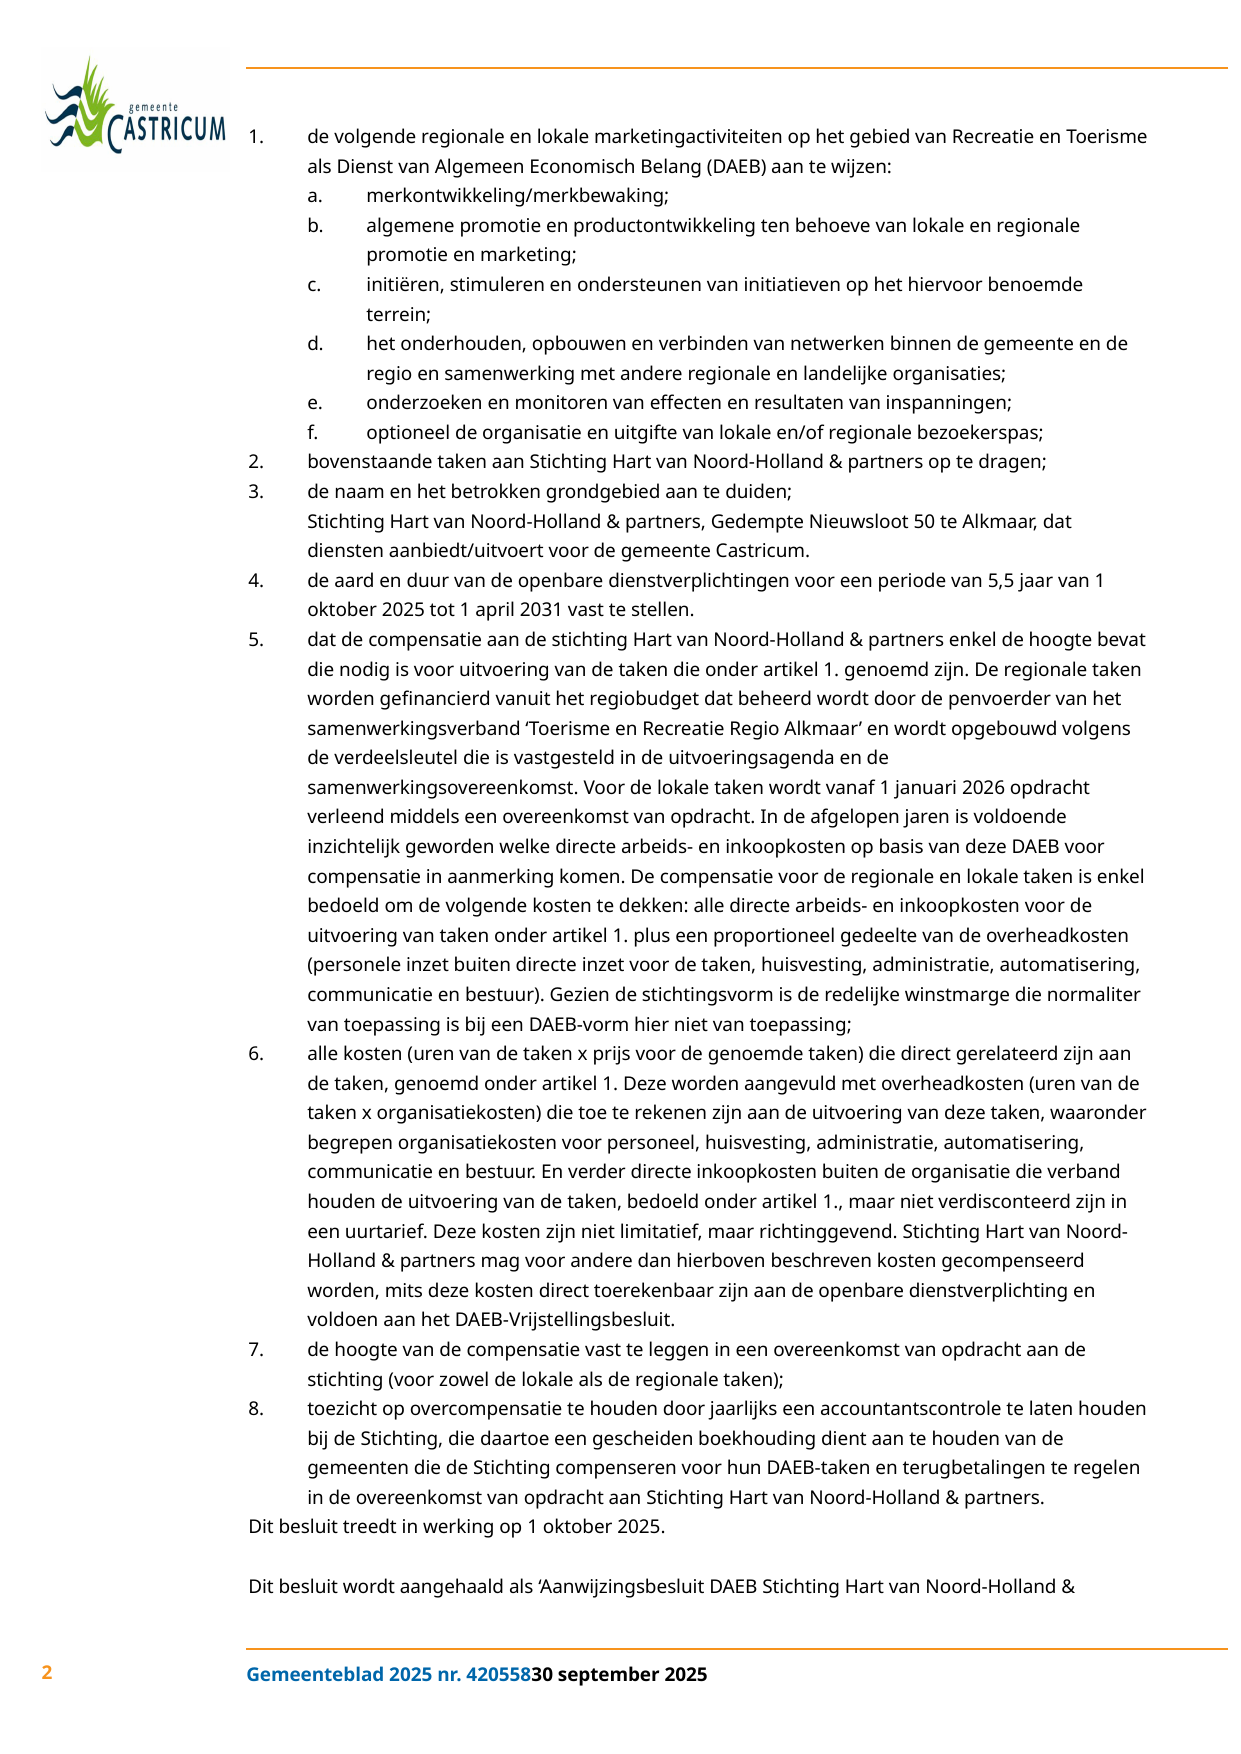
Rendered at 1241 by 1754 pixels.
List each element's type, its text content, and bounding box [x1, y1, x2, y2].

list bovenstaande taken aan Stichting Hart van Noord-Holland & partners op te dragen; [248, 449, 1152, 474]
list dat de compensatie aan de stichting Hart van Noord-Holland & partners enkel de hoogte bevat die nodig is voor uitvoering van de taken die onder artikel 1. genoemd zijn. De regionale taken worden gefinancierd vanuit het regiobudget dat beheerd wordt door de penvoerder van het samenwerkingsverband ‘Toerisme en Recreatie Regio Alkmaar’ en wordt opgebouwd volgens de verdeelsleutel die is vastgesteld in de uitvoeringsagenda en de samenwerkingsovereenkomst. Voor de lokale taken wordt vanaf 1 januari 2026 opdracht verleend middels een overeenkomst van opdracht. In de afgelopen jaren is voldoende inzichtelijk geworden welke directe arbeids- en inkoopkosten op basis van deze DAEB voor compensatie in aanmerking komen. De compensatie voor de regionale en lokale taken is enkel bedoeld om de volgende kosten te dekken: alle directe arbeids- en inkoopkosten voor de uitvoering van taken onder artikel 1. plus een proportioneel gedeelte van de overheadkosten (personele inzet buiten directe inzet voor de taken, huisvesting, administratie, automatisering, communicatie en bestuur). Gezien de stichtingsvorm is de redelijke winstmarge die normaliter van toepassing is bij een DAEB-vorm hier niet van toepassing; [248, 626, 1152, 1036]
list optioneel de organisatie en uitgifte van lokale en/of regionale bezoekerspas; [307, 419, 1152, 445]
list de naam en het betrokken grondgebied aan te duiden; [248, 478, 1152, 504]
list alle kosten (uren van de taken x prijs voor de genoemde taken) die direct gerelateerd zijn aan de taken, genoemd onder artikel 1. Deze worden aangevuld met overheadkosten (uren van de taken x organisatiekosten) die toe te rekenen zijn aan de uitvoering van deze taken, waaronder begrepen organisatiekosten voor personeel, huisvesting, administratie, automatisering, communicatie en bestuur. En verder directe inkoopkosten buiten de organisatie die verband houden de uitvoering van de taken, bedoeld onder artikel 1., maar niet verdisconteerd zijn in een uurtarief. Deze kosten zijn niet limitatief, maar richtinggevend. Stichting Hart van Noord-Holland & partners mag voor andere dan hierboven beschreven kosten gecompenseerd worden, mits deze kosten direct toerekenbaar zijn aan de openbare dienstverplichting en voldoen aan het DAEB-Vrijstellingsbesluit. [248, 1040, 1152, 1332]
list het onderhouden, opbouwen en verbinden van netwerken binnen de gemeente en de regio en samenwerking met andere regionale en landelijke organisaties; [307, 330, 1152, 386]
list onderzoeken en monitoren van effecten en resultaten van inspanningen; [307, 389, 1152, 415]
list merkontwikkeling/merkbewaking; [307, 182, 1152, 208]
list toezicht op overcompensatie te houden door jaarlijks een accountantscontrole te laten houden bij de Stichting, die daartoe een gescheiden boekhouding dient aan te houden van de gemeenten die de Stichting compenseren voor hun DAEB-taken en terugbetalingen te regelen in de overeenkomst van opdracht aan Stichting Hart van Noord-Holland & partners. [248, 1395, 1152, 1510]
list Stichting Hart van Noord-Holland & partners, Gedempte Nieuwsloot 50 te Alkmaar, dat diensten aanbiedt/uitvoert voor de gemeente Castricum. [248, 508, 1152, 563]
list algemene promotie en productontwikkeling ten behoeve van lokale en regionale promotie en marketing; [307, 212, 1152, 267]
list initiëren, stimuleren en ondersteunen van initiatieven op het hiervoor benoemde terrein; [307, 271, 1152, 326]
list de aard en duur van de openbare dienstverplichtingen voor een periode van 5,5 jaar van 1 oktober 2025 tot 1 april 2031 vast te stellen. [248, 567, 1152, 622]
picture [41, 47, 231, 172]
list de volgende regionale en lokale marketingactiviteiten op het gebied van Recreatie en Toerisme als Dienst van Algemeen Economisch Belang (DAEB) aan te wijzen: [248, 123, 1152, 178]
text Dit besluit treedt in werking op 1 oktober 2025. [248, 1514, 1152, 1539]
text Dit besluit wordt aangehaald als ‘Aanwijzingsbesluit DAEB Stichting Hart van Noord-Holland & [248, 1573, 1152, 1598]
list de hoogte van de compensatie vast te leggen in een overeenkomst van opdracht aan de stichting (voor zowel de lokale als de regionale taken); [248, 1336, 1152, 1391]
